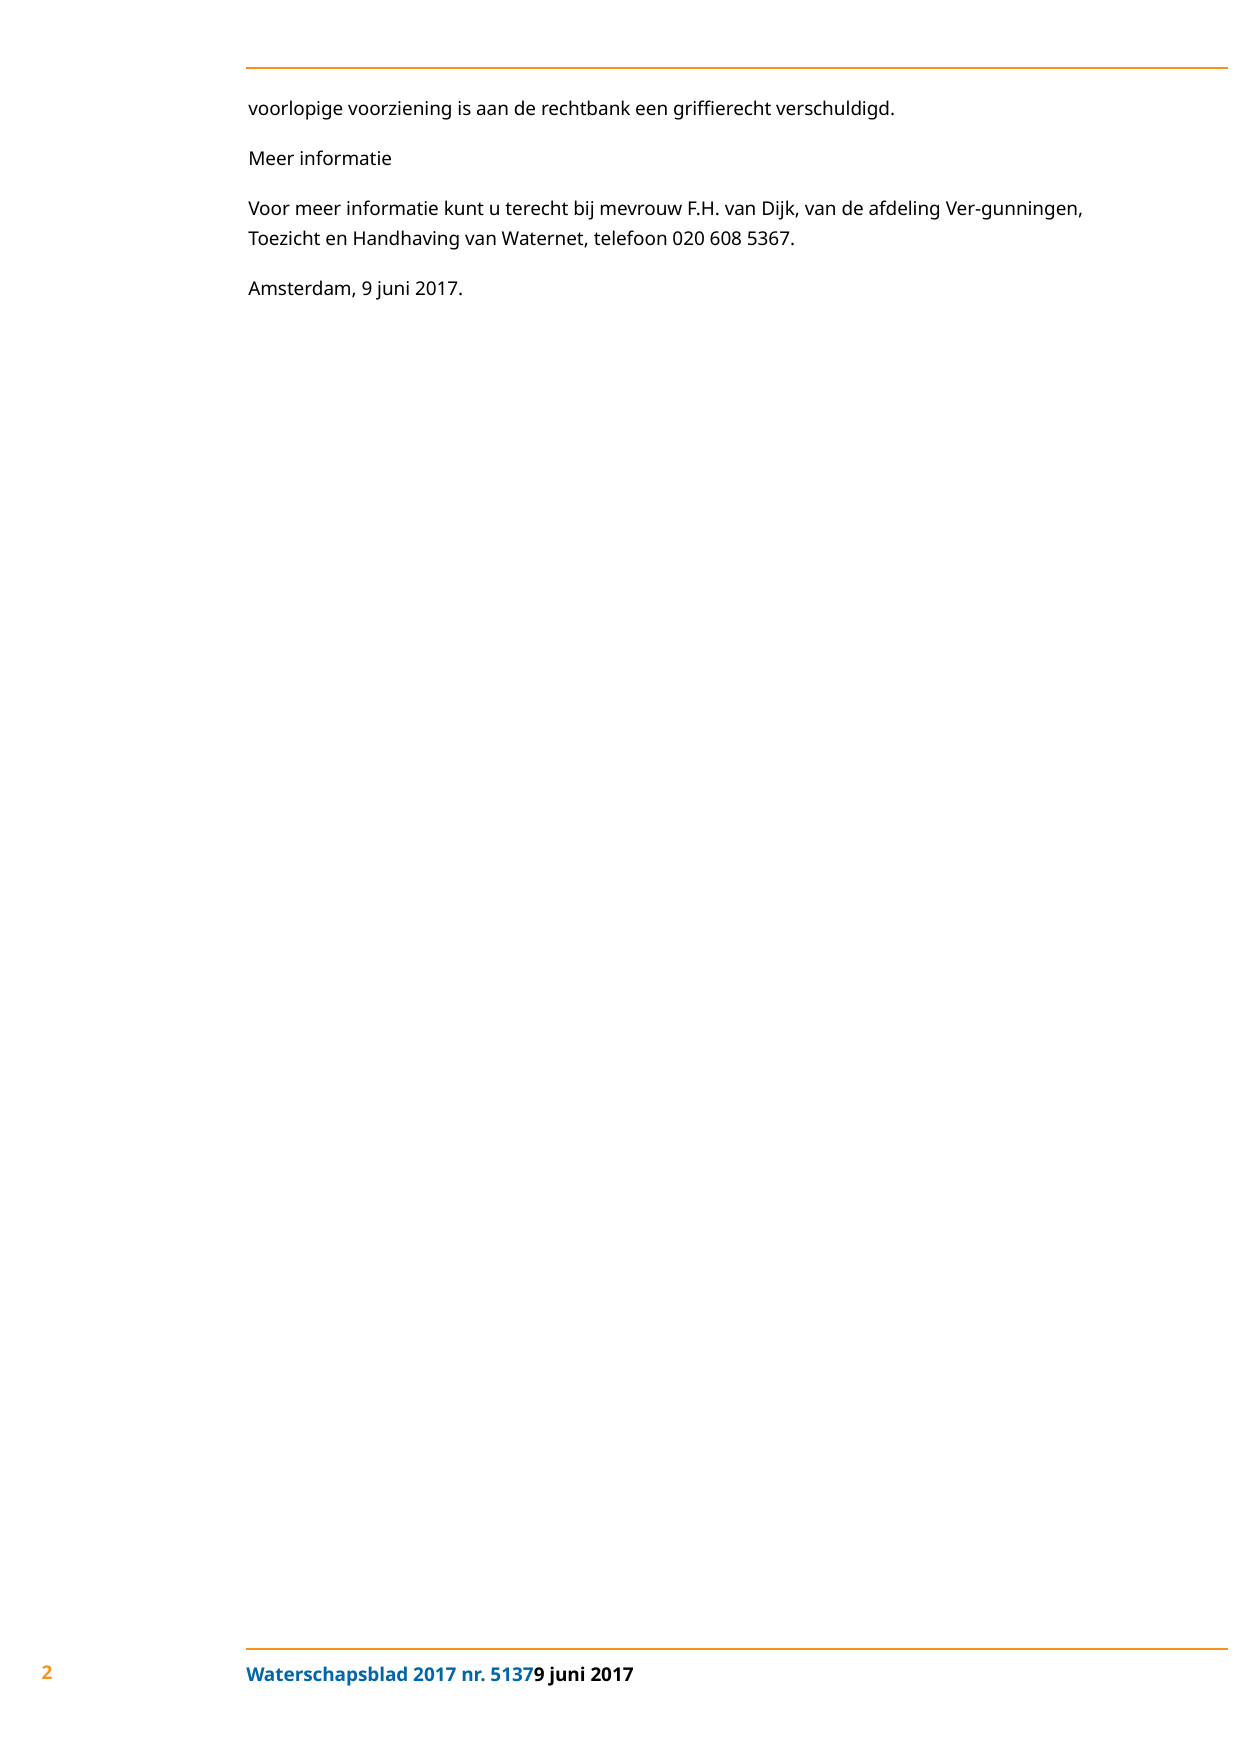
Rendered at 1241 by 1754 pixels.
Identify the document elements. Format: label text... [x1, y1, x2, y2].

picture [41, 47, 231, 172]
text Amsterdam, 9 juni 2017. [248, 276, 1152, 301]
text voorlopige voorziening is aan de rechtbank een griffierecht verschuldigd. [248, 95, 1152, 121]
text Meer informatie [248, 145, 1152, 171]
text Voor meer informatie kunt u terecht bij mevrouw F.H. van Dijk, van de afdeling Ver-gunningen, Toezicht en Handhaving van Waternet, telefoon 020 608 5367. [248, 196, 1152, 251]
